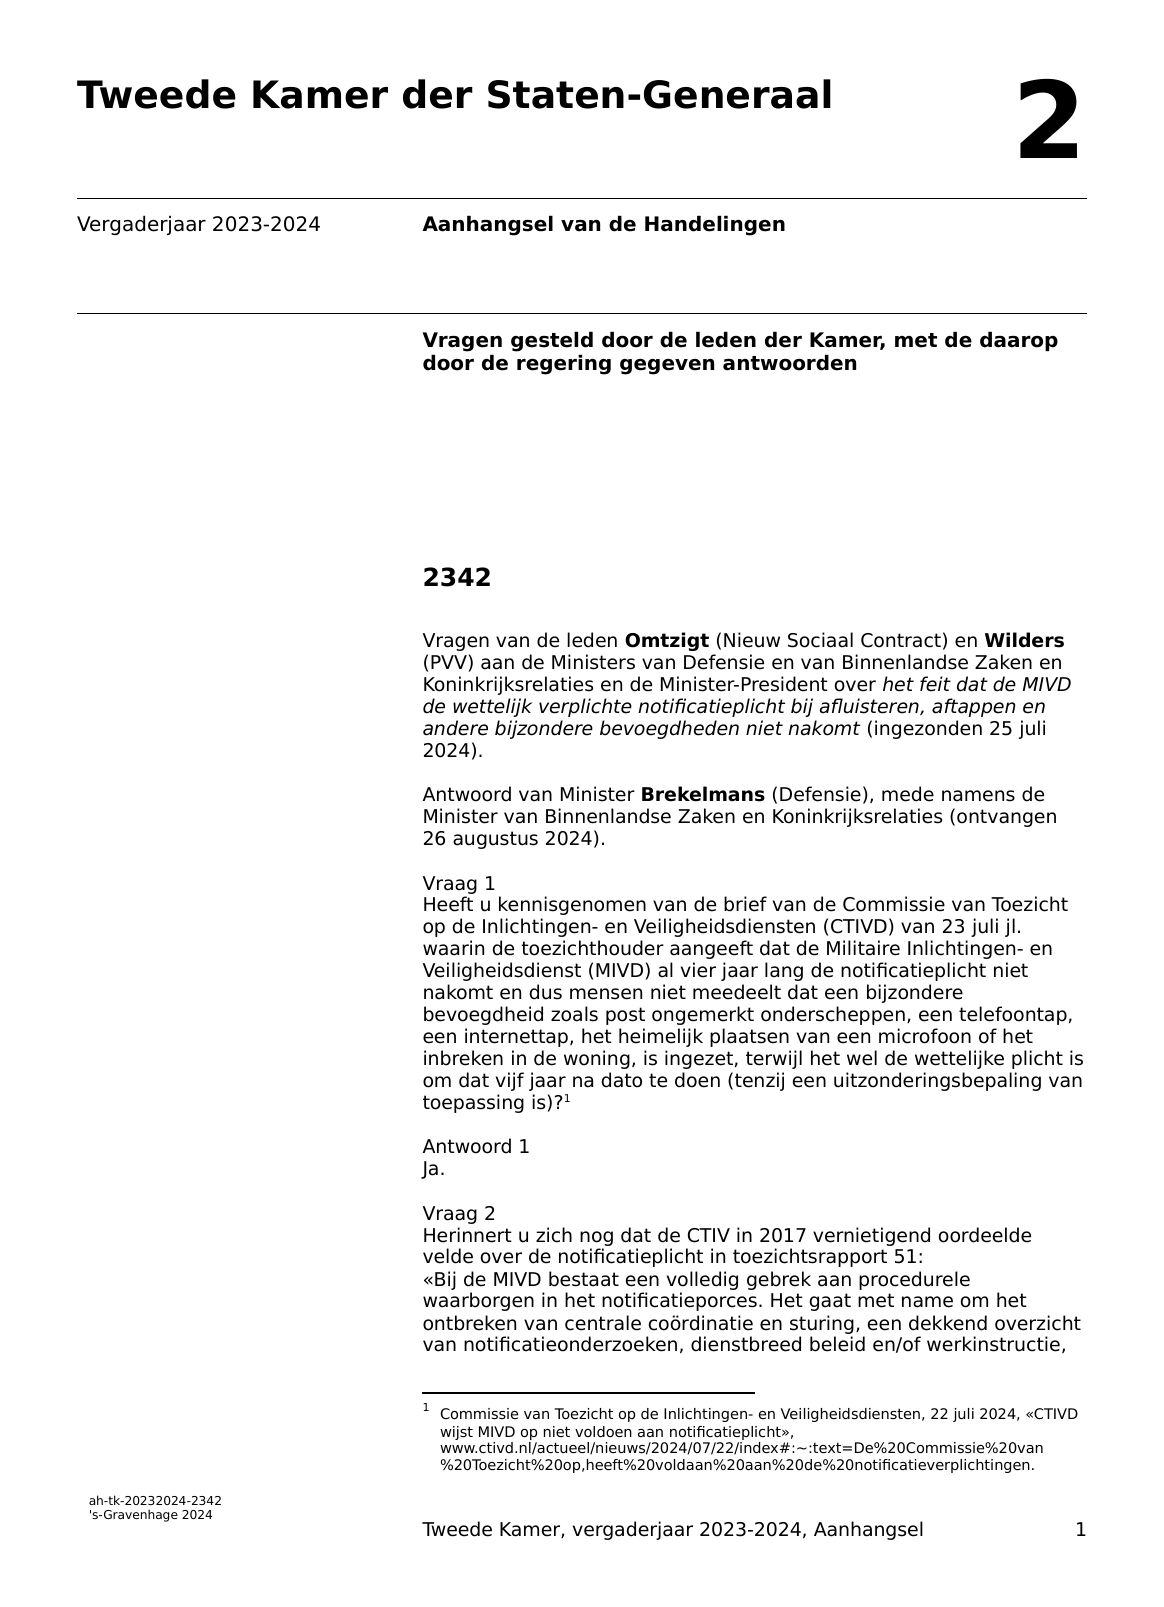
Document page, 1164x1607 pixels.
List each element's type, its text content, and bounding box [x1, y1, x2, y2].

text Antwoord 1 [422, 1136, 1087, 1158]
text Ja. [422, 1158, 1087, 1180]
table_cell [77, 314, 422, 375]
text Vraag 1 [422, 872, 1087, 894]
text Herinnert u zich nog dat de CTIV in 2017 vernietigend oordeelde velde over de notificatieplicht in toezichtsrapport 51: [422, 1224, 1087, 1268]
text Heeft u kennisgenomen van de brief van de Commissie van Toezicht op de Inlichtingen- en Veiligheidsdiensten (CTIVD) van 23 juli jl. waarin de toezichthouder aangeeft dat de Militaire Inlichtingen- en Veiligheidsdienst (MIVD) al vier jaar lang de notificatieplicht niet nakomt en dus mensen niet meedeelt dat een bijzondere bevoegdheid zoals post ongemerkt onderscheppen, een telefoontap, een internettap, het heimelijk plaatsen van een microfoon of het inbreken in de woning, is ingezet, terwijl het wel de wettelijke plicht is om dat vijf jaar na dato te doen (tenzij een uitzonderingsbepaling van toepassing is)? [422, 894, 1087, 1114]
text Commissie van Toezicht op de Inlichtingen- en Veiligheidsdiensten, 22 juli 2024, «CTIVD wijst MIVD op niet voldoen aan notificatieplicht», www.ctivd.nl/actueel/nieuws/2024/07/22/index#:~:text=De%20Commissie%20van%20Toezicht%20op,heeft%20voldaan%20aan%20de%20notificatieverplichtingen. [422, 1402, 1087, 1474]
text Vraag 2 [422, 1202, 1087, 1224]
table_cell Vergaderjaar 2023-2024 [77, 199, 422, 313]
table_header 2 [886, 59, 1087, 198]
text Antwoord van Minister Brekelmans (Defensie), mede namens de Minister van Binnenlandse Zaken en Koninkrijksrelaties (ontvangen 26 augustus 2024). [422, 784, 1087, 850]
table_cell Aanhangsel van de Handelingen [422, 199, 1087, 313]
text 2342 [422, 563, 1087, 592]
text «Bij de MIVD bestaat een volledig gebrek aan procedurele waarborgen in het notificatieporces. Het gaat met name om het ontbreken van centrale coördinatie en sturing, een dekkend overzicht van notificatieonderzoeken, dienstbreed beleid en/of werkinstructie, [422, 1268, 1087, 1356]
table_cell Vragen gesteld door de leden der Kamer, met de daarop door de regering gegeven antwoorden [422, 314, 1087, 375]
text Vragen van de leden Omtzigt (Nieuw Sociaal Contract) en Wilders (PVV) aan de Ministers van Defensie en van Binnenlandse Zaken en Koninkrijksrelaties en de Minister-President over het feit dat de MIVD de wettelijk verplichte notificatieplicht bij afluisteren, aftappen en andere bijzondere bevoegdheden niet nakomt (ingezonden 25 juli 2024). [422, 630, 1087, 762]
text 's-Gravenhage 2024 [88, 1508, 323, 1522]
text ah-tk-20232024-2342 [88, 1494, 323, 1508]
table_header Tweede Kamer der Staten-Generaal [77, 59, 886, 198]
